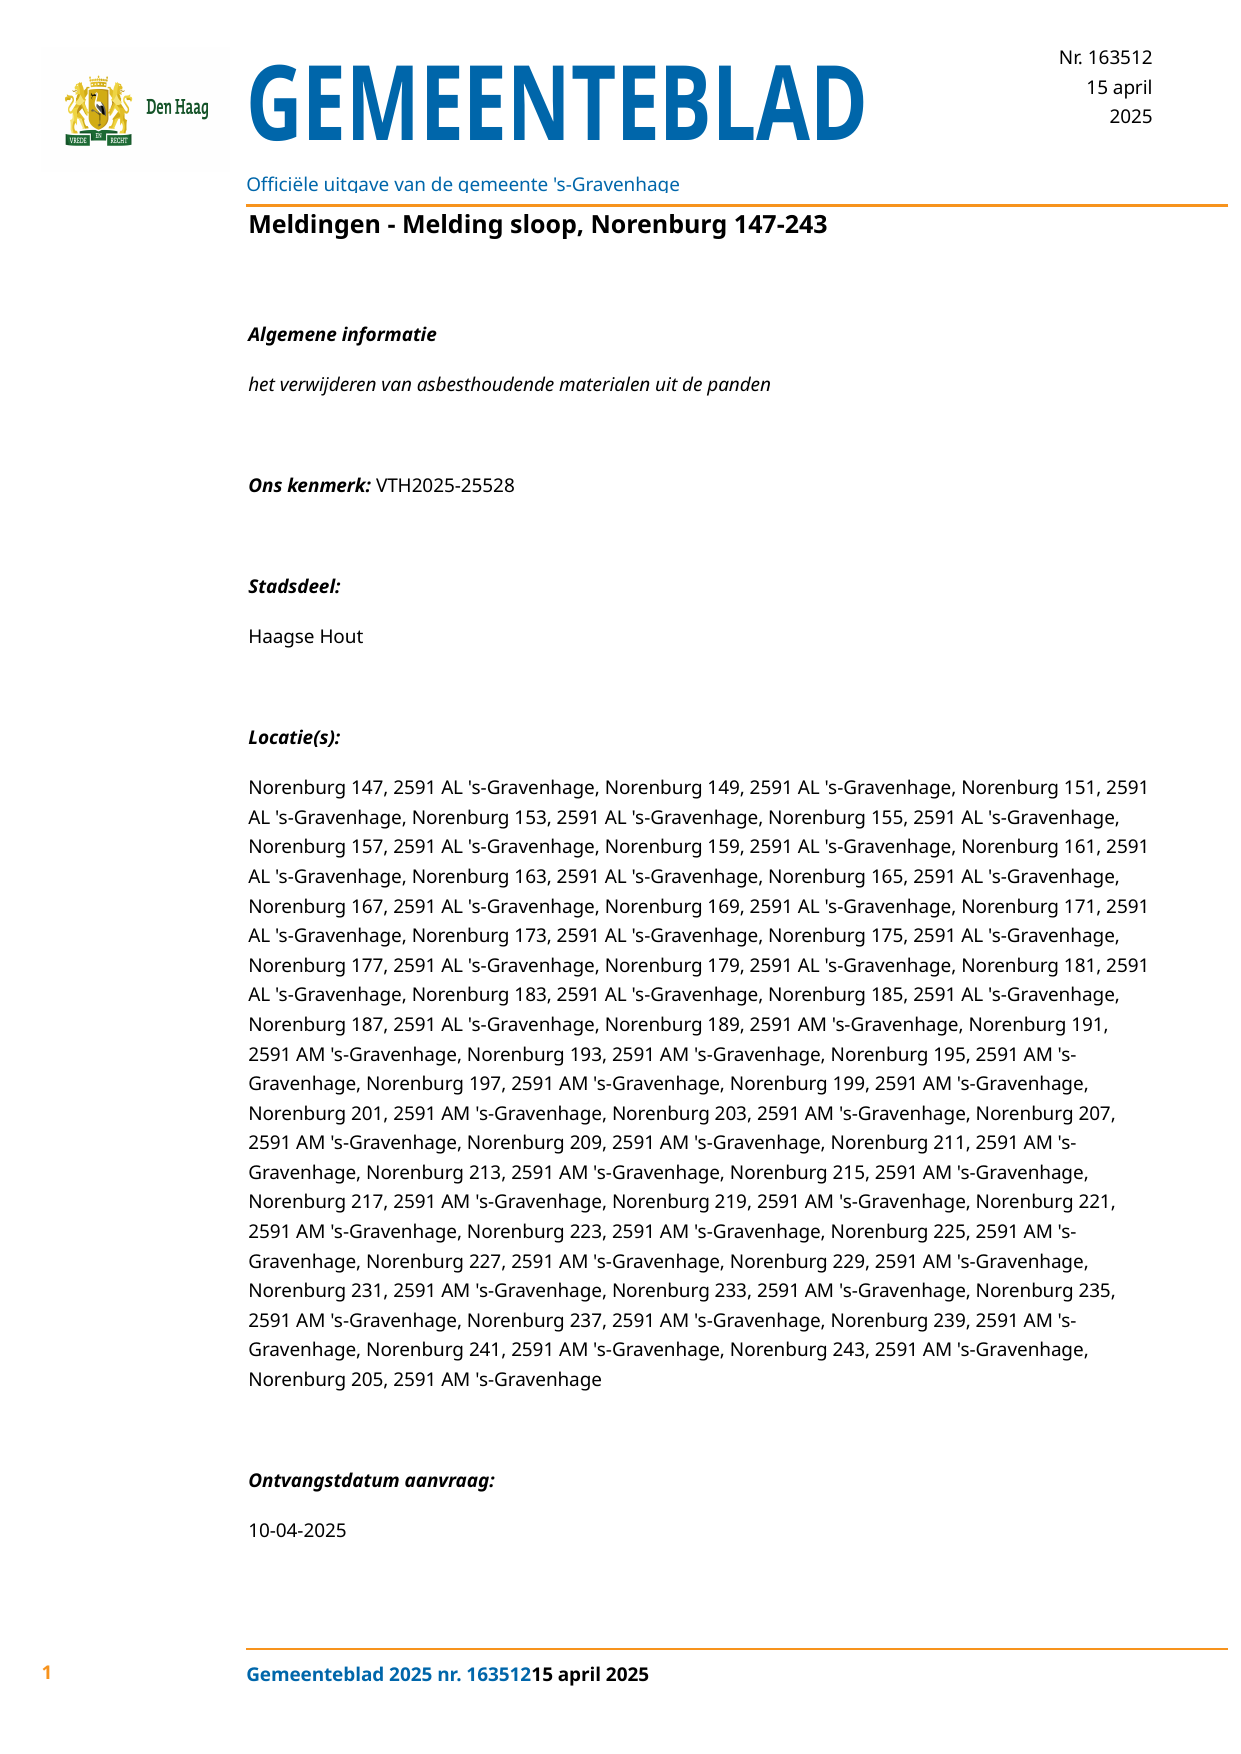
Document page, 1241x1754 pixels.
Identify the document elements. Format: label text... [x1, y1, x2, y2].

text Haagse Hout [248, 623, 1152, 649]
text Algemene informatie [248, 321, 1152, 346]
text Norenburg 147, 2591 AL 's-Gravenhage, Norenburg 149, 2591 AL 's-Gravenhage, Norenburg 151, 2591 AL 's-Gravenhage, Norenburg 153, 2591 AL 's-Gravenhage, Norenburg 155, 2591 AL 's-Gravenhage, Norenburg 157, 2591 AL 's-Gravenhage, Norenburg 159, 2591 AL 's-Gravenhage, Norenburg 161, 2591 AL 's-Gravenhage, Norenburg 163, 2591 AL 's-Gravenhage, Norenburg 165, 2591 AL 's-Gravenhage, Norenburg 167, 2591 AL 's-Gravenhage, Norenburg 169, 2591 AL 's-Gravenhage, Norenburg 171, 2591 AL 's-Gravenhage, Norenburg 173, 2591 AL 's-Gravenhage, Norenburg 175, 2591 AL 's-Gravenhage, Norenburg 177, 2591 AL 's-Gravenhage, Norenburg 179, 2591 AL 's-Gravenhage, Norenburg 181, 2591 AL 's-Gravenhage, Norenburg 183, 2591 AL 's-Gravenhage, Norenburg 185, 2591 AL 's-Gravenhage, Norenburg 187, 2591 AL 's-Gravenhage, Norenburg 189, 2591 AM 's-Gravenhage, Norenburg 191, 2591 AM 's-Gravenhage, Norenburg 193, 2591 AM 's-Gravenhage, Norenburg 195, 2591 AM 's-Gravenhage, Norenburg 197, 2591 AM 's-Gravenhage, Norenburg 199, 2591 AM 's-Gravenhage, Norenburg 201, 2591 AM 's-Gravenhage, Norenburg 203, 2591 AM 's-Gravenhage, Norenburg 207, 2591 AM 's-Gravenhage, Norenburg 209, 2591 AM 's-Gravenhage, Norenburg 211, 2591 AM 's-Gravenhage, Norenburg 213, 2591 AM 's-Gravenhage, Norenburg 215, 2591 AM 's-Gravenhage, Norenburg 217, 2591 AM 's-Gravenhage, Norenburg 219, 2591 AM 's-Gravenhage, Norenburg 221, 2591 AM 's-Gravenhage, Norenburg 223, 2591 AM 's-Gravenhage, Norenburg 225, 2591 AM 's-Gravenhage, Norenburg 227, 2591 AM 's-Gravenhage, Norenburg 229, 2591 AM 's-Gravenhage, Norenburg 231, 2591 AM 's-Gravenhage, Norenburg 233, 2591 AM 's-Gravenhage, Norenburg 235, 2591 AM 's-Gravenhage, Norenburg 237, 2591 AM 's-Gravenhage, Norenburg 239, 2591 AM 's-Gravenhage, Norenburg 241, 2591 AM 's-Gravenhage, Norenburg 243, 2591 AM 's-Gravenhage, Norenburg 205, 2591 AM 's-Gravenhage [248, 774, 1152, 1392]
text 10-04-2025 [248, 1517, 1152, 1543]
text Locatie(s): [248, 724, 1152, 750]
text Ons kenmerk: VTH2025-25528 [248, 472, 1152, 498]
text het verwijderen van asbesthoudende materialen uit de panden [248, 371, 1152, 397]
text Stadsdeel: [248, 573, 1152, 598]
text Ontvangstdatum aanvraag: [248, 1467, 1152, 1493]
text Meldingen - Melding sloop, Norenburg 147-243 [248, 207, 1152, 241]
picture [41, 47, 231, 172]
